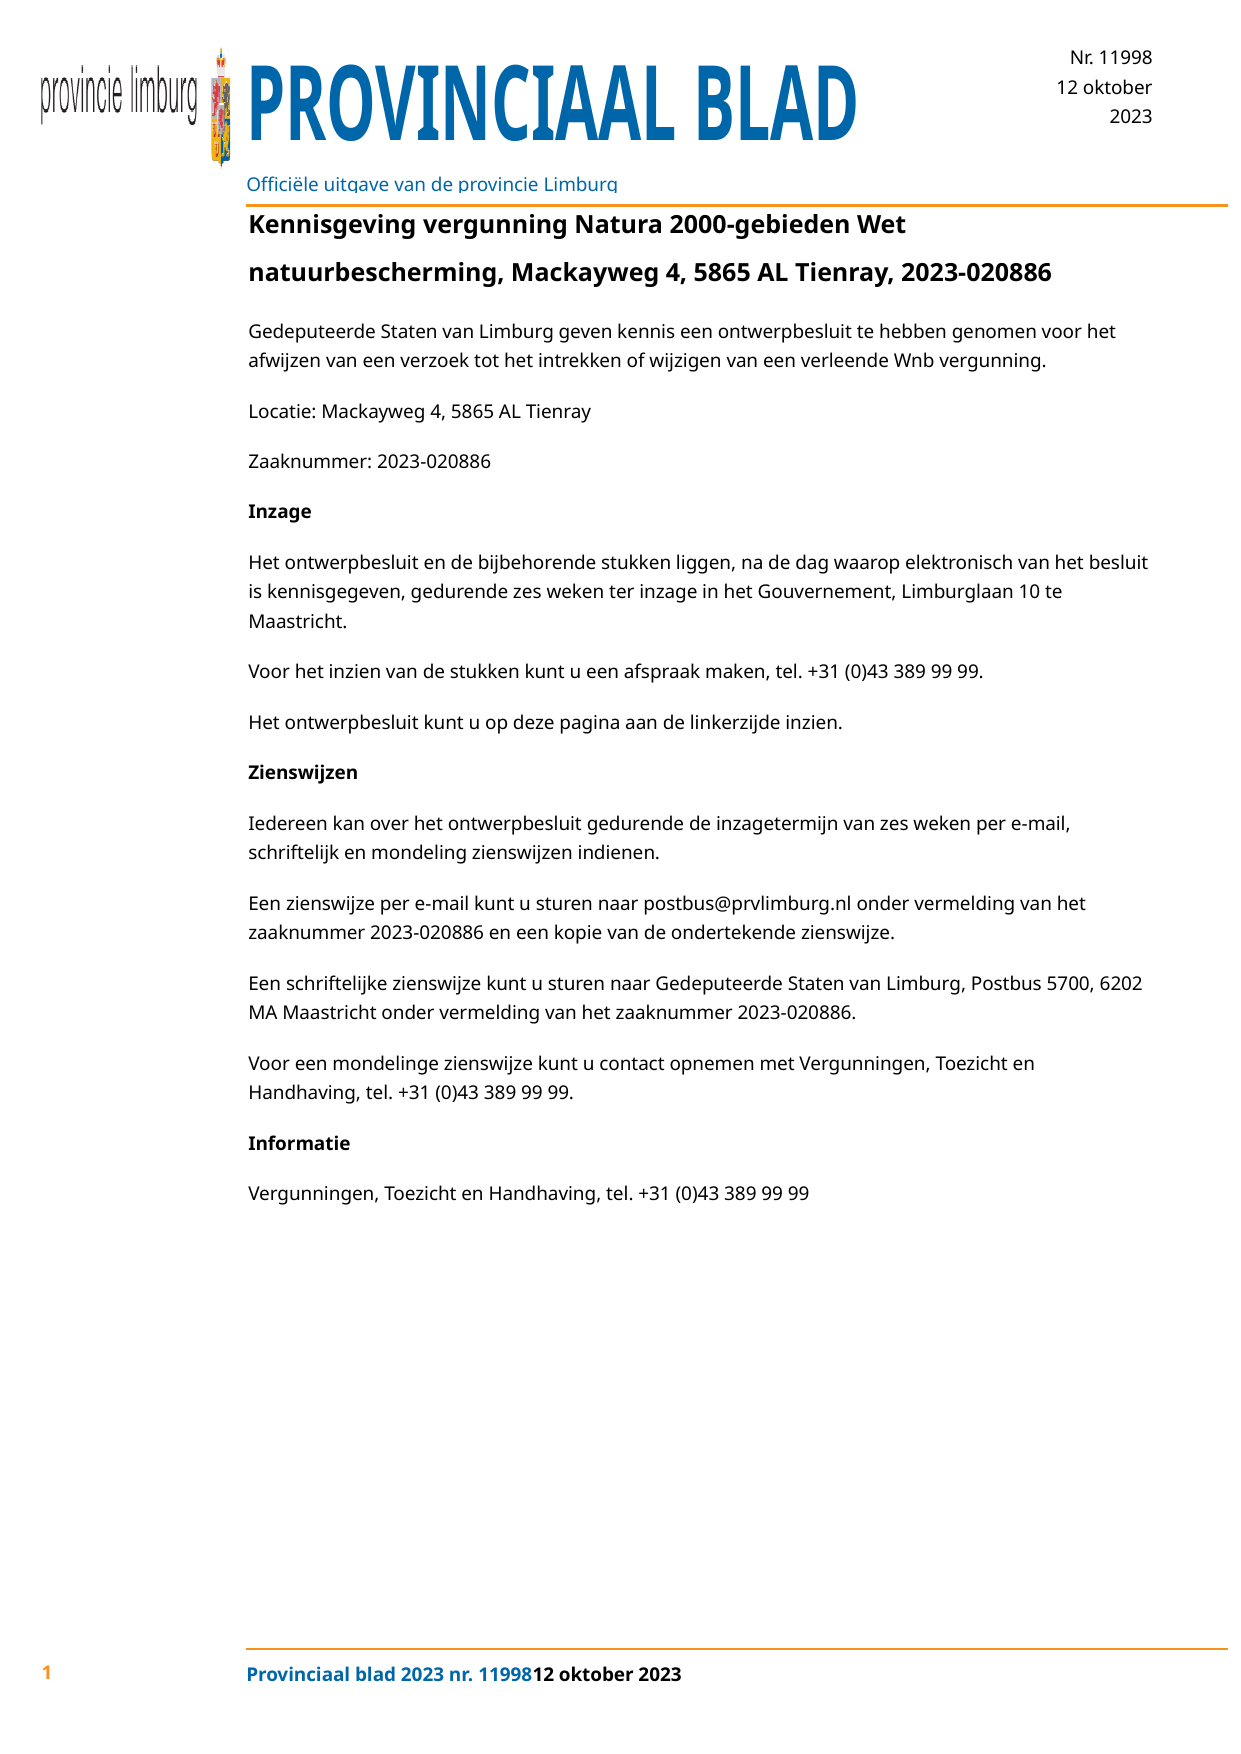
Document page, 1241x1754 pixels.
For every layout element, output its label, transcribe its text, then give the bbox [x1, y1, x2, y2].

text Kennisgeving vergunning Natura 2000-gebieden Wet natuurbescherming, Mackayweg 4, 5865 AL Tienray, 2023-020886 [248, 207, 1152, 288]
picture [41, 47, 231, 172]
text Het ontwerpbesluit kunt u op deze pagina aan de linkerzijde inzien. [248, 709, 1152, 735]
text Voor het inzien van de stukken kunt u een afspraak maken, tel. +31 (0)43 389 99 99. [248, 659, 1152, 684]
text Inzage [248, 499, 1152, 524]
text Gedeputeerde Staten van Limburg geven kennis een ontwerpbesluit te hebben genomen voor het afwijzen van een verzoek tot het intrekken of wijzigen van een verleende Wnb vergunning. [248, 318, 1152, 373]
text Zaaknummer: 2023-020886 [248, 448, 1152, 474]
text Zienswijzen [248, 759, 1152, 785]
text Voor een mondelinge zienswijze kunt u contact opnemen met Vergunningen, Toezicht en Handhaving, tel. +31 (0)43 389 99 99. [248, 1050, 1152, 1105]
text Iedereen kan over het ontwerpbesluit gedurende de inzagetermijn van zes weken per e-mail, schriftelijk en mondeling zienswijzen indienen. [248, 810, 1152, 865]
text Een schriftelijke zienswijze kunt u sturen naar Gedeputeerde Staten van Limburg, Postbus 5700, 6202 MA Maastricht onder vermelding van het zaaknummer 2023-020886. [248, 970, 1152, 1025]
text Een zienswijze per e-mail kunt u sturen naar postbus@prvlimburg.nl onder vermelding van het zaaknummer 2023-020886 en een kopie van de ondertekende zienswijze. [248, 890, 1152, 945]
text Vergunningen, Toezicht en Handhaving, tel. +31 (0)43 389 99 99 [248, 1180, 1152, 1206]
text Het ontwerpbesluit en de bijbehorende stukken liggen, na de dag waarop elektronisch van het besluit is kennisgegeven, gedurende zes weken ter inzage in het Gouvernement, Limburglaan 10 te Maastricht. [248, 549, 1152, 634]
text Informatie [248, 1130, 1152, 1156]
text Locatie: Mackayweg 4, 5865 AL Tienray [248, 398, 1152, 424]
